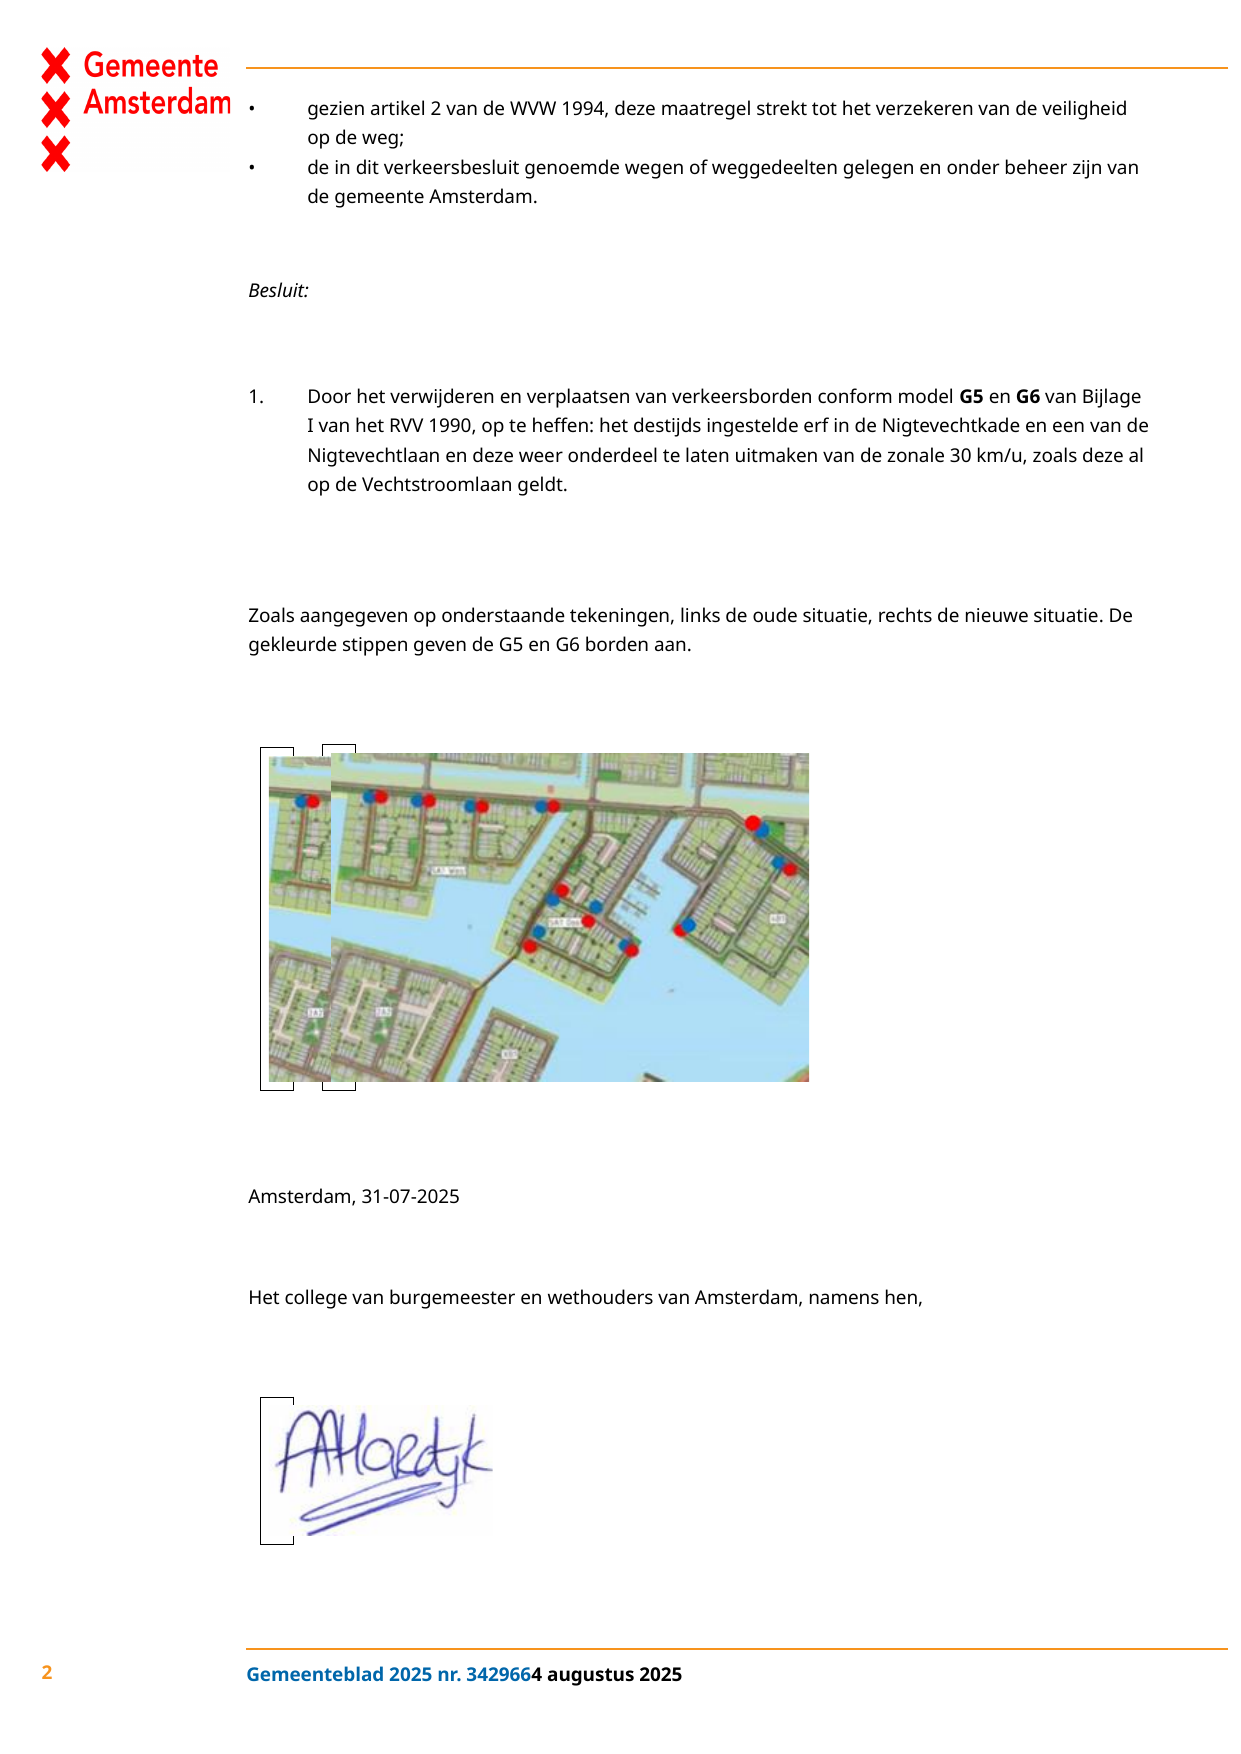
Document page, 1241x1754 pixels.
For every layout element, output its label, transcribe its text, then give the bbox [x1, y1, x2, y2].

text Amsterdam, 31-07-2025 [248, 1183, 1152, 1209]
list de in dit verkeersbesluit genoemde wegen of weggedeelten gelegen en onder beheer zijn van de gemeente Amsterdam. [248, 154, 1152, 209]
picture [268, 753, 810, 1082]
text Zoals aangegeven op onderstaande tekeningen, links de oude situatie, rechts de nieuwe situatie. De gekleurde stippen geven de G5 en G6 borden aan. [248, 602, 1152, 657]
text Besluit: [248, 277, 1152, 303]
list Door het verwijderen en verplaatsen van verkeersborden conform model G5 en G6 van Bijlage I van het RVV 1990, op te heffen: het destijds ingestelde erf in de Nigtevechtkade en een van de Nigtevechtlaan en deze weer onderdeel te laten uitmaken van de zonale 30 km/u, zoals deze al op de Vechtstroomlaan geldt. [248, 383, 1152, 497]
picture [268, 1405, 493, 1536]
text Het college van burgemeester en wethouders van Amsterdam, namens hen, [248, 1284, 1152, 1310]
picture [41, 47, 231, 172]
list gezien artikel 2 van de WVW 1994, deze maatregel strekt tot het verzekeren van de veiligheid op de weg; [248, 95, 1152, 150]
